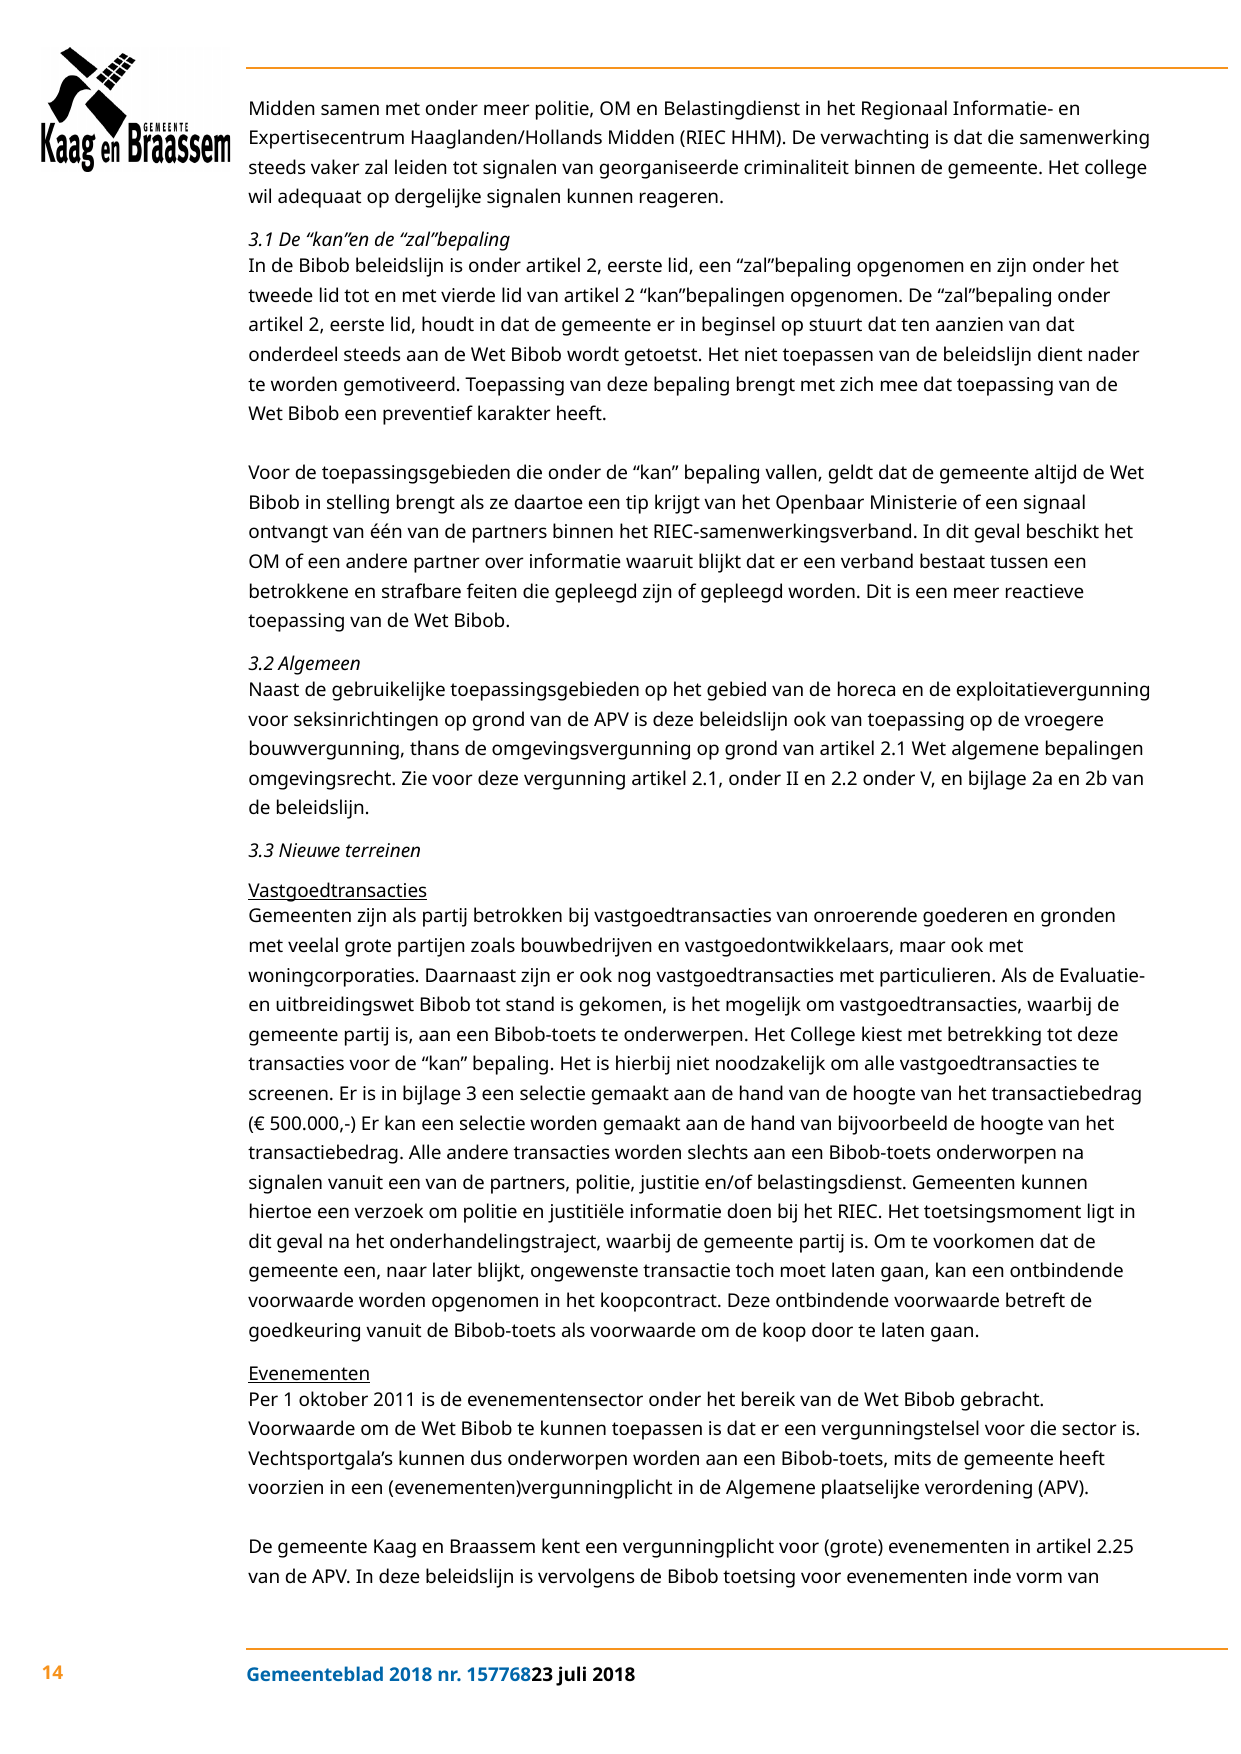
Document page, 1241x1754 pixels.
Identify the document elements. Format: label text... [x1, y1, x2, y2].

picture [41, 47, 231, 172]
text Gemeenten zijn als partij betrokken bij vastgoedtransacties van onroerende goederen en gronden met veelal grote partijen zoals bouwbedrijven en vastgoedontwikkelaars, maar ook met woningcorporaties. Daarnaast zijn er ook nog vastgoedtransacties met particulieren. Als de Evaluatie- en uitbreidingswet Bibob tot stand is gekomen, is het mogelijk om vastgoedtransacties, waarbij de gemeente partij is, aan een Bibob-toets te onderwerpen. Het College kiest met betrekking tot deze transacties voor de “kan” bepaling. Het is hierbij niet noodzakelijk om alle vastgoedtransacties te screenen. Er is in bijlage 3 een selectie gemaakt aan de hand van de hoogte van het transactiebedrag (€ 500.000,-) Er kan een selectie worden gemaakt aan de hand van bijvoorbeeld de hoogte van het transactiebedrag. Alle andere transacties worden slechts aan een Bibob-toets onderworpen na signalen vanuit een van de partners, politie, justitie en/of belastingsdienst. Gemeenten kunnen hiertoe een verzoek om politie en justitiële informatie doen bij het RIEC. Het toetsingsmoment ligt in dit geval na het onderhandelingstraject, waarbij de gemeente partij is. Om te voorkomen dat de gemeente een, naar later blijkt, ongewenste transactie toch moet laten gaan, kan een ontbindende voorwaarde worden opgenomen in het koopcontract. Deze ontbindende voorwaarde betreft de goedkeuring vanuit de Bibob-toets als voorwaarde om de koop door te laten gaan. [248, 903, 1152, 1343]
text Voor de toepassingsgebieden die onder de “kan” bepaling vallen, geldt dat de gemeente altijd de Wet Bibob in stelling brengt als ze daartoe een tip krijgt van het Openbaar Ministerie of een signaal ontvangt van één van de partners binnen het RIEC-samenwerkingsverband. In dit geval beschikt het OM of een andere partner over informatie waaruit blijkt dat er een verband bestaat tussen een betrokkene en strafbare feiten die gepleegd zijn of gepleegd worden. Dit is een meer reactieve toepassing van de Wet Bibob. [248, 459, 1152, 633]
text In de Bibob beleidslijn is onder artikel 2, eerste lid, een “zal”bepaling opgenomen en zijn onder het tweede lid tot en met vierde lid van artikel 2 “kan”bepalingen opgenomen. De “zal”bepaling onder artikel 2, eerste lid, houdt in dat de gemeente er in beginsel op stuurt dat ten aanzien van dat onderdeel steeds aan de Wet Bibob wordt getoetst. Het niet toepassen van de beleidslijn dient nader te worden gemotiveerd. Toepassing van deze bepaling brengt met zich mee dat toepassing van de Wet Bibob een preventief karakter heeft. [248, 252, 1152, 426]
text 3.3 Nieuwe terreinen [248, 838, 1152, 863]
text De gemeente Kaag en Braassem kent een vergunningplicht voor (grote) evenementen in artikel 2.25 van de APV. In deze beleidslijn is vervolgens de Bibob toetsing voor evenementen inde vorm van [248, 1534, 1152, 1589]
text Per 1 oktober 2011 is de evenementensector onder het bereik van de Wet Bibob gebracht. Voorwaarde om de Wet Bibob te kunnen toepassen is dat er een vergunningstelsel voor die sector is. Vechtsportgala’s kunnen dus onderworpen worden aan een Bibob-toets, mits de gemeente heeft voorzien in een (evenementen)vergunningplicht in de Algemene plaatselijke verordening (APV). [248, 1386, 1152, 1500]
text 3.2 Algemeen [248, 651, 1152, 676]
text 3.1 De “kan”en de “zal”bepaling [248, 227, 1152, 252]
text Vastgoedtransacties [248, 877, 1152, 903]
text Evenementen [248, 1360, 1152, 1386]
text Naast de gebruikelijke toepassingsgebieden op het gebied van de horeca en de exploitatievergunning voor seksinrichtingen op grond van de APV is deze beleidslijn ook van toepassing op de vroegere bouwvergunning, thans de omgevingsvergunning op grond van artikel 2.1 Wet algemene bepalingen omgevingsrecht. Zie voor deze vergunning artikel 2.1, onder II en 2.2 onder V, en bijlage 2a en 2b van de beleidslijn. [248, 676, 1152, 820]
text Midden samen met onder meer politie, OM en Belastingdienst in het Regionaal Informatie- en Expertisecentrum Haaglanden/Hollands Midden (RIEC HHM). De verwachting is dat die samenwerking steeds vaker zal leiden tot signalen van georganiseerde criminaliteit binnen de gemeente. Het college wil adequaat op dergelijke signalen kunnen reageren. [248, 95, 1152, 209]
